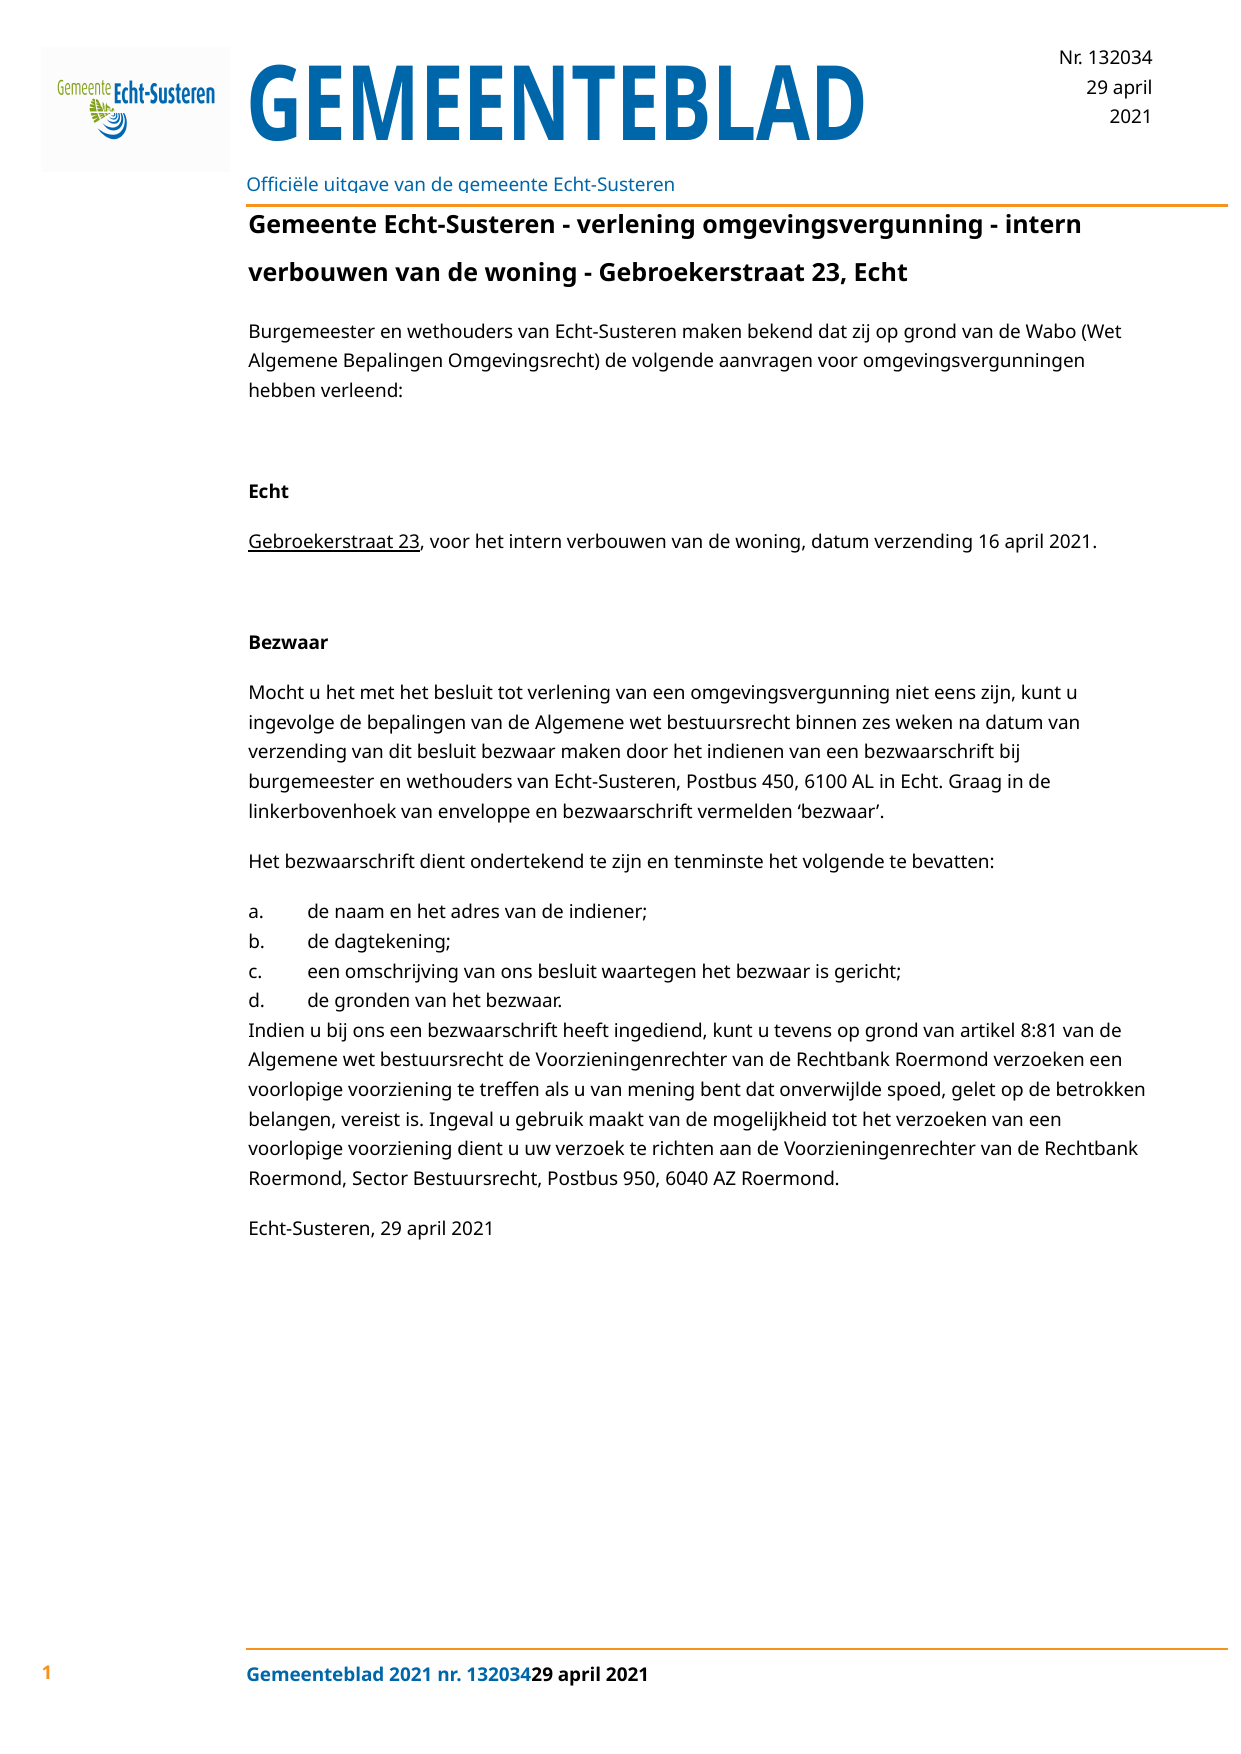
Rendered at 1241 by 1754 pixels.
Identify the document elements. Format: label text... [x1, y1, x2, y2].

text Echt-Susteren, 29 april 2021 [248, 1215, 1152, 1241]
list de naam en het adres van de indiener; [248, 899, 1152, 924]
text Indien u bij ons een bezwaarschrift heeft ingediend, kunt u tevens op grond van artikel 8:81 van de Algemene wet bestuursrecht de Voorzieningenrechter van de Rechtbank Roermond verzoeken een voorlopige voorziening te treffen als u van mening bent dat onverwijlde spoed, gelet op de betrokken belangen, vereist is. Ingeval u gebruik maakt van de mogelijkheid tot het verzoeken van een voorlopige voorziening dient u uw verzoek te richten aan de Voorzieningenrechter van de Rechtbank Roermond, Sector Bestuursrecht, Postbus 950, 6040 AZ Roermond. [248, 1017, 1152, 1191]
text Echt [248, 478, 1152, 504]
text Gebroekerstraat 23, voor het intern verbouwen van de woning, datum verzending 16 april 2021. [248, 528, 1152, 554]
text Het bezwaarschrift dient ondertekend te zijn en tenminste het volgende te bevatten: [248, 848, 1152, 874]
text Gemeente Echt-Susteren - verlening omgevingsvergunning - intern verbouwen van de woning - Gebroekerstraat 23, Echt [248, 207, 1152, 288]
text Mocht u het met het besluit tot verlening van een omgevingsvergunning niet eens zijn, kunt u ingevolge de bepalingen van de Algemene wet bestuursrecht binnen zes weken na datum van verzending van dit besluit bezwaar maken door het indienen van een bezwaarschrift bij burgemeester en wethouders van Echt-Susteren, Postbus 450, 6100 AL in Echt. Graag in de linkerbovenhoek van enveloppe en bezwaarschrift vermelden ‘bezwaar’. [248, 679, 1152, 824]
list de dagtekening; [248, 928, 1152, 954]
text Burgemeester en wethouders van Echt-Susteren maken bekend dat zij op grond van de Wabo (Wet Algemene Bepalingen Omgevingsrecht) de volgende aanvragen voor omgevingsvergunningen hebben verleend: [248, 318, 1152, 403]
list de gronden van het bezwaar. [248, 987, 1152, 1013]
picture [41, 47, 231, 172]
text Bezwaar [248, 629, 1152, 655]
list een omschrijving van ons besluit waartegen het bezwaar is gericht; [248, 958, 1152, 984]
